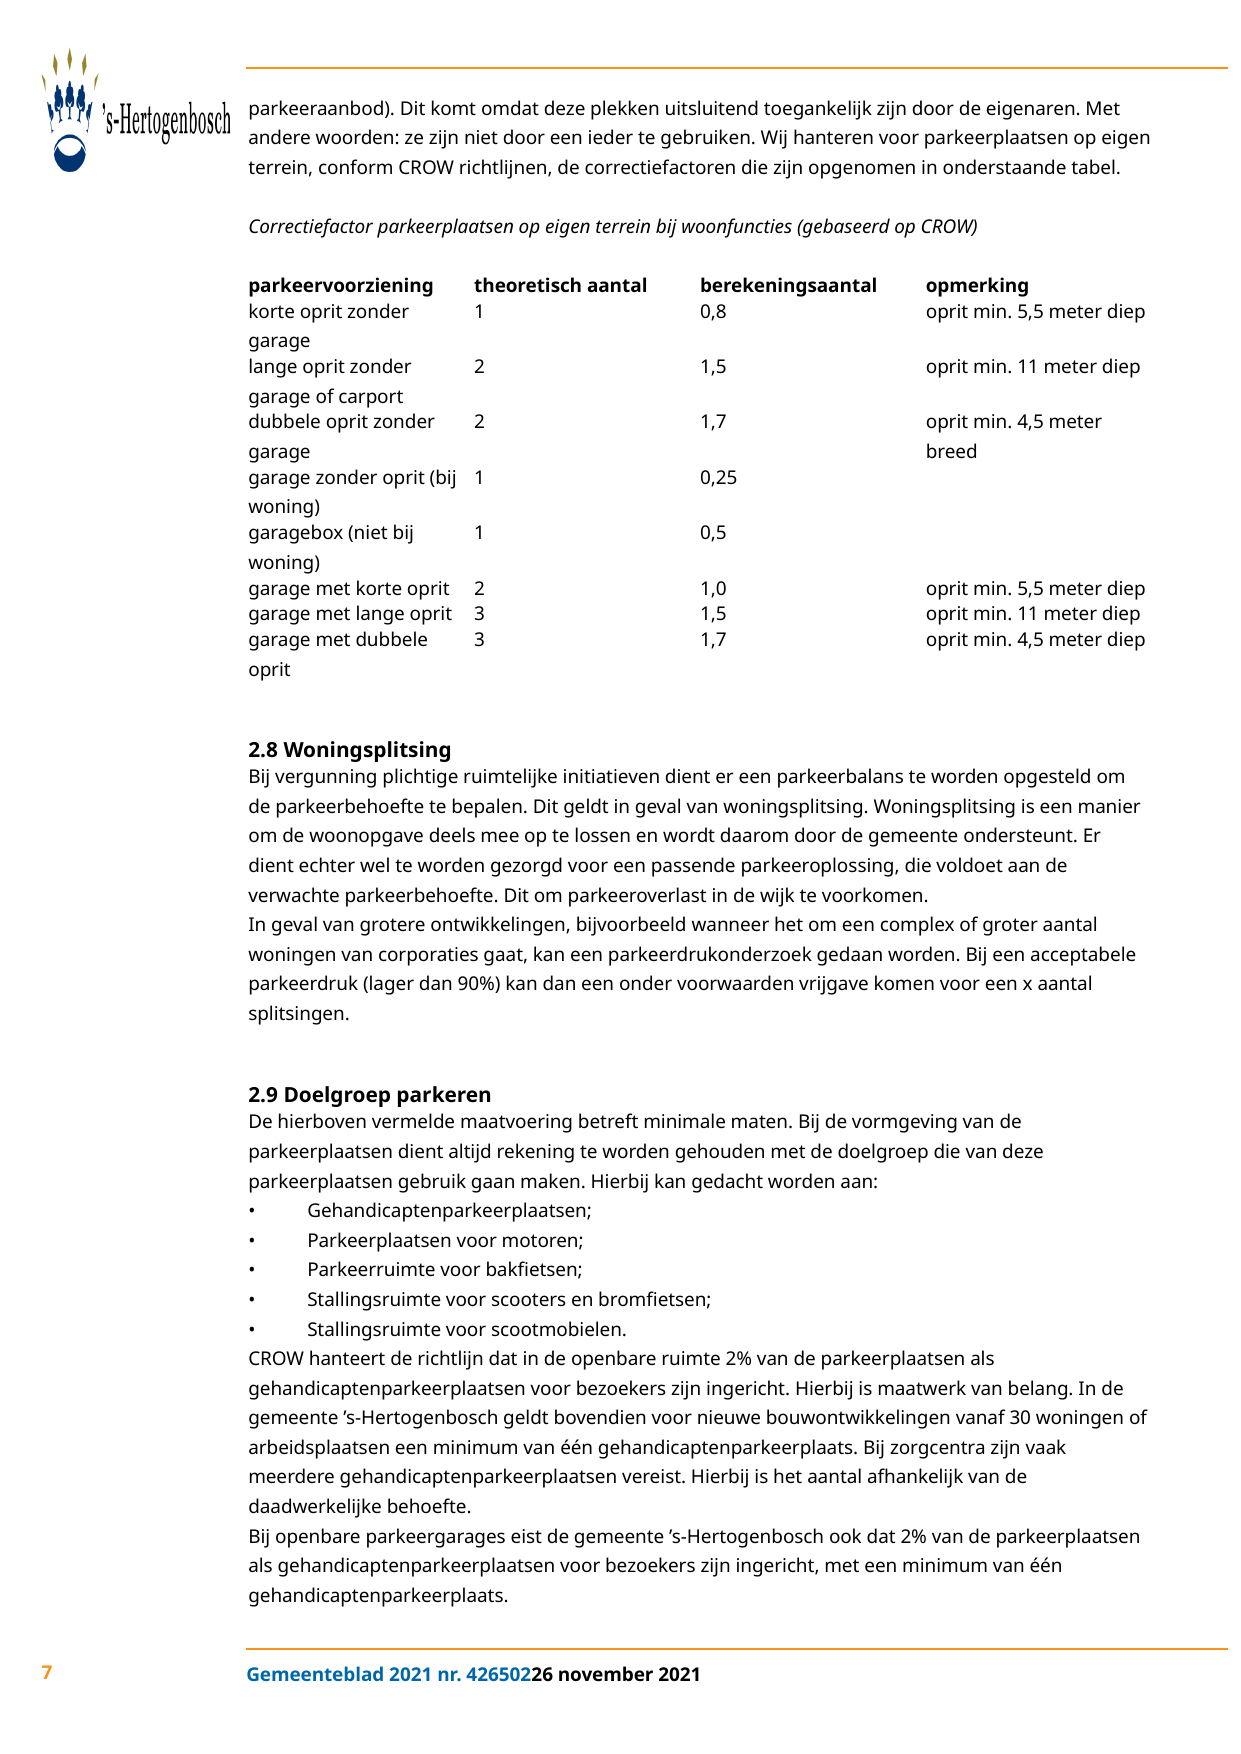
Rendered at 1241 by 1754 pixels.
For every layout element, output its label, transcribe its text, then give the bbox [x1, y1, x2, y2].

table_cell 1,5 [700, 354, 926, 409]
table_cell oprit min. 11 meter diep [926, 600, 1152, 626]
table_cell 2 [474, 575, 700, 600]
table_header opmerking [926, 273, 1152, 298]
table_cell 3 [474, 600, 700, 626]
table_cell garage met dubbele oprit [248, 626, 474, 681]
table_cell 1,0 [700, 575, 926, 600]
list Parkeerruimte voor bakfietsen; [248, 1257, 1152, 1282]
text CROW hanteert de richtlijn dat in de openbare ruimte 2% van de parkeerplaatsen als gehandicaptenparkeerplaatsen voor bezoekers zijn ingericht. Hierbij is maatwerk van belang. In de gemeente ’s-Hertogenbosch geldt bovendien voor nieuwe bouwontwikkelingen vanaf 30 woningen of arbeidsplaatsen een minimum van één gehandicaptenparkeerplaats. Bij zorgcentra zijn vaak meerdere gehandicaptenparkeerplaatsen vereist. Hierbij is het aantal afhankelijk van de daadwerkelijke behoefte. [248, 1345, 1152, 1519]
text In geval van grotere ontwikkelingen, bijvoorbeeld wanneer het om een complex of groter aantal woningen van corporaties gaat, kan een parkeerdrukonderzoek gedaan worden. Bij een acceptabele parkeerdruk (lager dan 90%) kan dan een onder voorwaarden vrijgave komen voor een x aantal splitsingen. [248, 911, 1152, 1026]
table_cell garage met korte oprit [248, 575, 474, 600]
text parkeeraanbod). Dit komt omdat deze plekken uitsluitend toegankelijk zijn door de eigenaren. Met andere woorden: ze zijn niet door een ieder te gebruiken. Wij hanteren voor parkeerplaatsen op eigen terrein, conform CROW richtlijnen, de correctiefactoren die zijn opgenomen in onderstaande tabel. [248, 95, 1152, 180]
table_cell 2 [474, 409, 700, 464]
table_cell oprit min. 11 meter diep [926, 354, 1152, 409]
table_cell dubbele oprit zonder garage [248, 409, 474, 464]
text De hierboven vermelde maatvoering betreft minimale maten. Bij de vormgeving van de parkeerplaatsen dient altijd rekening te worden gehouden met de doelgroep die van deze parkeerplaatsen gebruik gaan maken. Hierbij kan gedacht worden aan: [248, 1109, 1152, 1193]
table_cell oprit min. 4,5 meter diep [926, 626, 1152, 681]
table_cell 3 [474, 626, 700, 681]
table_cell 1,7 [700, 626, 926, 681]
list Parkeerplaatsen voor motoren; [248, 1227, 1152, 1253]
table_cell 0,5 [700, 519, 926, 575]
table_cell 0,25 [700, 464, 926, 519]
table_cell 1 [474, 519, 700, 575]
table_cell 1 [474, 464, 700, 519]
text 2.8 Woningsplitsing [248, 735, 1152, 763]
text Correctiefactor parkeerplaatsen op eigen terrein bij woonfuncties (gebaseerd op CROW) [248, 213, 1152, 239]
text Bij vergunning plichtige ruimtelijke initiatieven dient er een parkeerbalans te worden opgesteld om de parkeerbehoefte te bepalen. Dit geldt in geval van woningsplitsing. Woningsplitsing is een manier om de woonopgave deels mee op te lossen en wordt daarom door de gemeente ondersteunt. Er dient echter wel te worden gezorgd voor een passende parkeeroplossing, die voldoet aan de verwachte parkeerbehoefte. Dit om parkeeroverlast in de wijk te voorkomen. [248, 763, 1152, 908]
table_cell 1,5 [700, 600, 926, 626]
table_cell 1 [474, 298, 700, 353]
table_header berekeningsaantal [700, 273, 926, 298]
table_cell garage met lange oprit [248, 600, 474, 626]
table_cell 0,8 [700, 298, 926, 353]
text 2.9 Doelgroep parkeren [248, 1080, 1152, 1109]
table_cell 2 [474, 354, 700, 409]
picture [41, 47, 231, 172]
table_cell [926, 464, 1152, 519]
table_cell [926, 519, 1152, 575]
table_cell oprit min. 5,5 meter diep [926, 298, 1152, 353]
table_cell korte oprit zonder garage [248, 298, 474, 353]
table_header parkeervoorziening [248, 273, 474, 298]
list Stallingsruimte voor scootmobielen. [248, 1316, 1152, 1341]
list Stallingsruimte voor scooters en bromfietsen; [248, 1286, 1152, 1312]
table_header theoretisch aantal [474, 273, 700, 298]
table_cell garagebox (niet bij woning) [248, 519, 474, 575]
list Gehandicaptenparkeerplaatsen; [248, 1197, 1152, 1223]
table_cell oprit min. 4,5 meter breed [926, 409, 1152, 464]
text Bij openbare parkeergarages eist de gemeente ’s-Hertogenbosch ook dat 2% van de parkeerplaatsen als gehandicaptenparkeerplaatsen voor bezoekers zijn ingericht, met een minimum van één gehandicaptenparkeerplaats. [248, 1523, 1152, 1608]
table_cell lange oprit zonder garage of carport [248, 354, 474, 409]
table_cell 1,7 [700, 409, 926, 464]
table_cell oprit min. 5,5 meter diep [926, 575, 1152, 600]
table_cell garage zonder oprit (bij woning) [248, 464, 474, 519]
